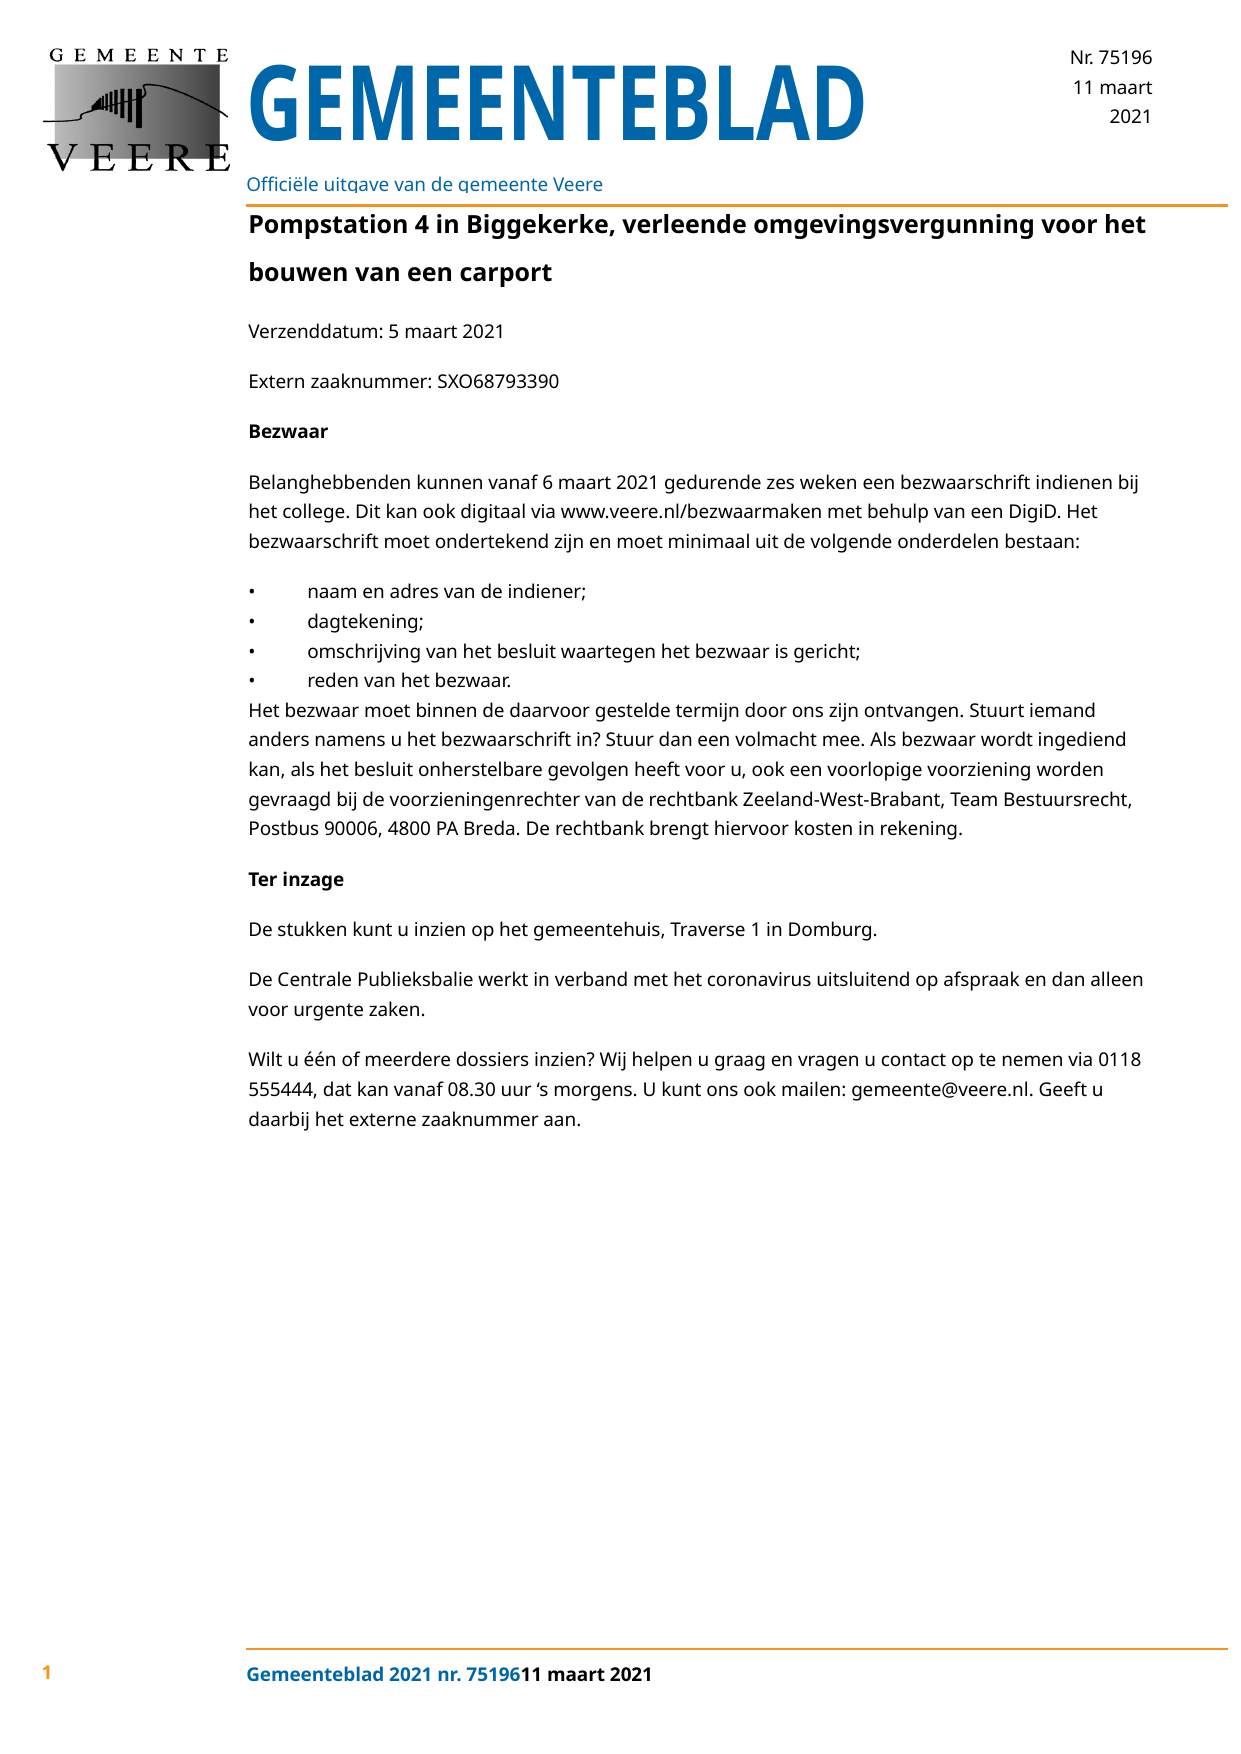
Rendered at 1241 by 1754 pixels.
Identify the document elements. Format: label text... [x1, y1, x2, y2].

picture [41, 47, 231, 172]
text Ter inzage [248, 866, 1152, 892]
list reden van het bezwaar. [248, 667, 1152, 693]
list dagtekening; [248, 608, 1152, 634]
text Het bezwaar moet binnen de daarvoor gestelde termijn door ons zijn ontvangen. Stuurt iemand anders namens u het bezwaarschrift in? Stuur dan een volmacht mee. Als bezwaar wordt ingediend kan, als het besluit onherstelbare gevolgen heeft voor u, ook een voorlopige voorziening worden gevraagd bij de voorzieningenrechter van de rechtbank Zeeland-West-Brabant, Team Bestuursrecht, Postbus 90006, 4800 PA Breda. De rechtbank brengt hiervoor kosten in rekening. [248, 697, 1152, 841]
text Pompstation 4 in Biggekerke, verleende omgevingsvergunning voor het bouwen van een carport [248, 207, 1152, 288]
text Extern zaaknummer: SXO68793390 [248, 368, 1152, 394]
list naam en adres van de indiener; [248, 579, 1152, 604]
text De stukken kunt u inzien op het gemeentehuis, Traverse 1 in Domburg. [248, 916, 1152, 942]
text Verzenddatum: 5 maart 2021 [248, 318, 1152, 344]
text Belanghebbenden kunnen vanaf 6 maart 2021 gedurende zes weken een bezwaarschrift indienen bij het college. Dit kan ook digitaal via www.veere.nl/bezwaarmaken met behulp van een DigiD. Het bezwaarschrift moet ondertekend zijn en moet minimaal uit de volgende onderdelen bestaan: [248, 469, 1152, 554]
text De Centrale Publieksbalie werkt in verband met het coronavirus uitsluitend op afspraak en dan alleen voor urgente zaken. [248, 967, 1152, 1022]
text Wilt u één of meerdere dossiers inzien? Wij helpen u graag en vragen u contact op te nemen via 0118 555444, dat kan vanaf 08.30 uur ‘s morgens. U kunt ons ook mailen: gemeente@veere.nl. Geeft u daarbij het externe zaaknummer aan. [248, 1047, 1152, 1132]
text Bezwaar [248, 419, 1152, 444]
list omschrijving van het besluit waartegen het bezwaar is gericht; [248, 638, 1152, 664]
